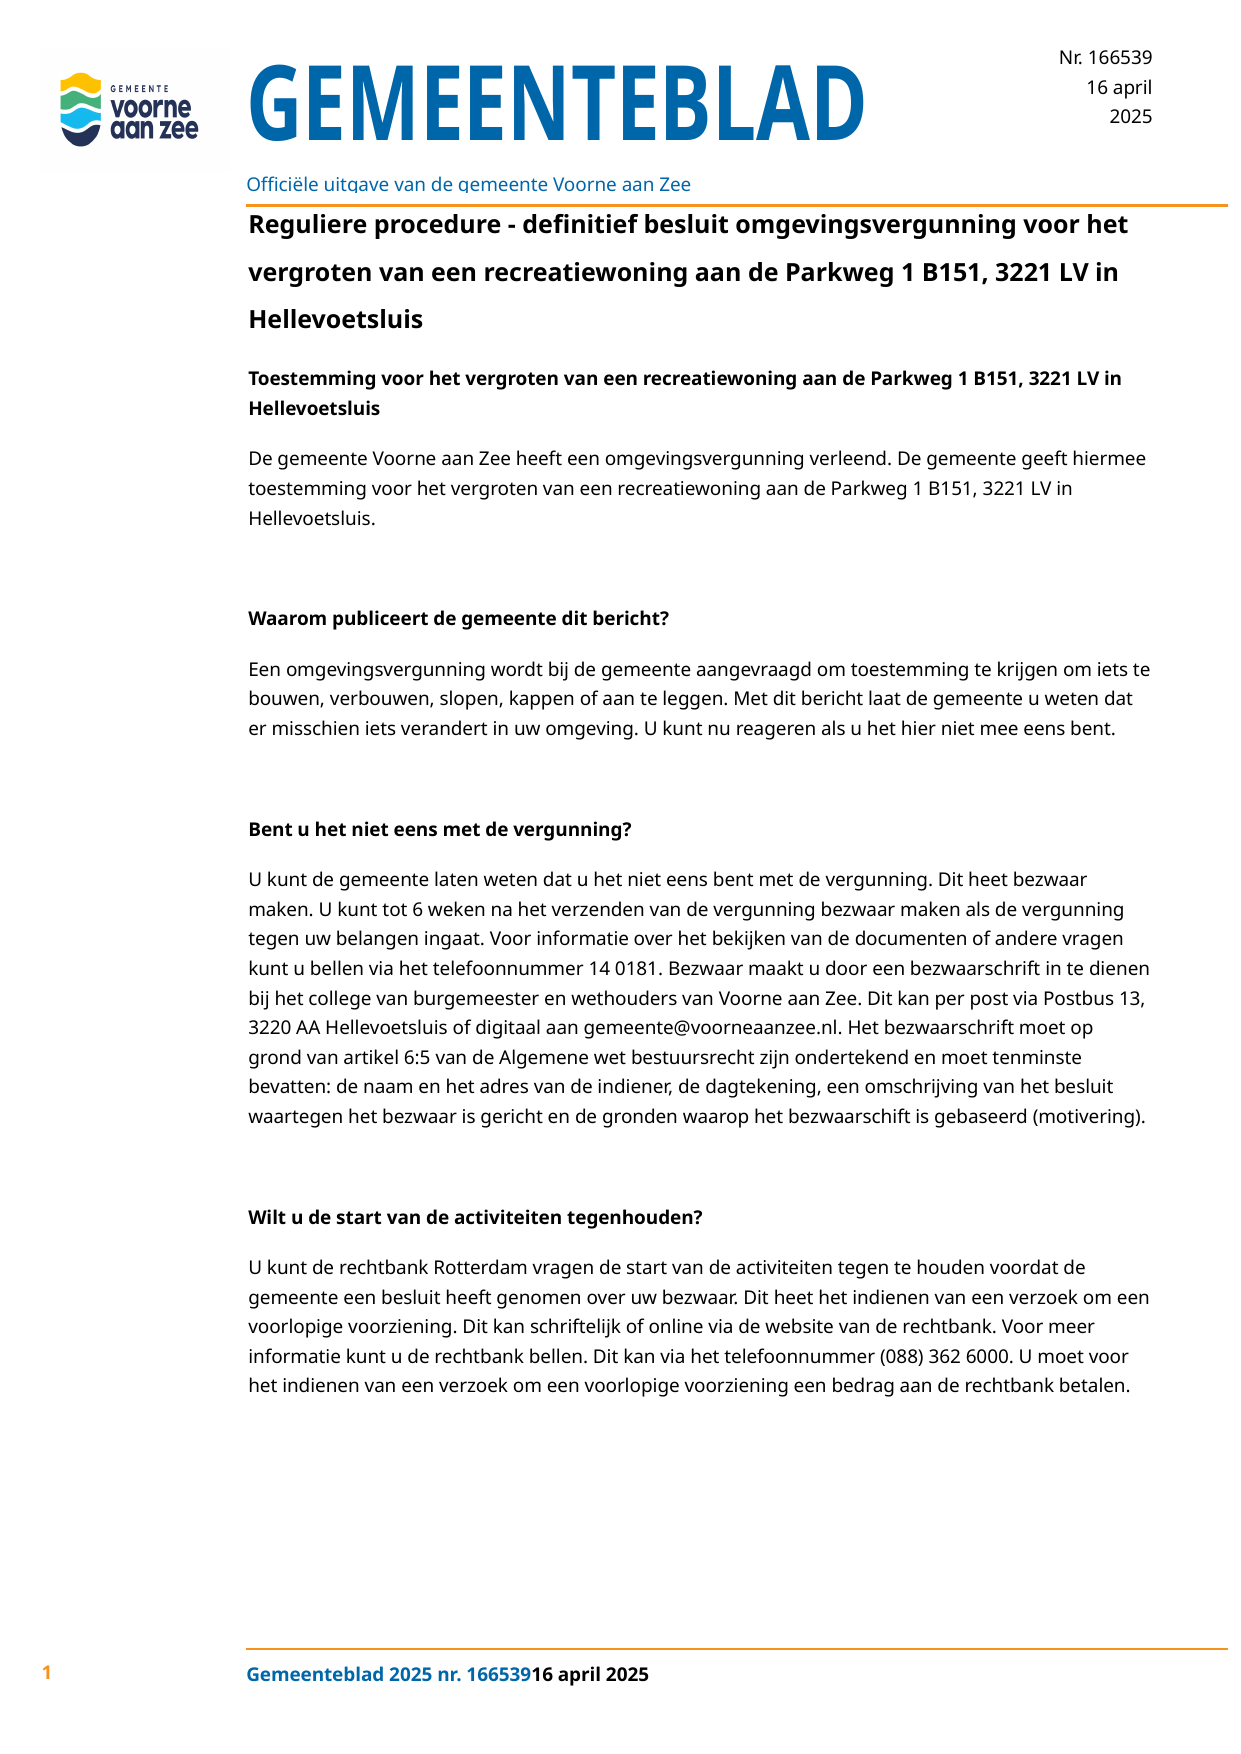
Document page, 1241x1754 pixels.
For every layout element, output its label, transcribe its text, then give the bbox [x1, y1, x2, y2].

text Waarom publiceert de gemeente dit bericht? [248, 606, 1152, 631]
text Bent u het niet eens met de vergunning? [248, 816, 1152, 842]
text Toestemming voor het vergroten van een recreatiewoning aan de Parkweg 1 B151, 3221 LV in Hellevoetsluis [248, 366, 1152, 421]
text Reguliere procedure - definitief besluit omgevingsvergunning voor het vergroten van een recreatiewoning aan de Parkweg 1 B151, 3221 LV in Hellevoetsluis [248, 207, 1152, 336]
picture [41, 47, 231, 172]
text U kunt de rechtbank Rotterdam vragen de start van de activiteiten tegen te houden voordat de gemeente een besluit heeft genomen over uw bezwaar. Dit heet het indienen van een verzoek om een voorlopige voorziening. Dit kan schriftelijk of online via de website van de rechtbank. Voor meer informatie kunt u de rechtbank bellen. Dit kan via het telefoonnummer (088) 362 6000. U moet voor het indienen van een verzoek om een voorlopige voorziening een bedrag aan de rechtbank betalen. [248, 1254, 1152, 1398]
text Wilt u de start van de activiteiten tegenhouden? [248, 1204, 1152, 1229]
text De gemeente Voorne aan Zee heeft een omgevingsvergunning verleend. De gemeente geeft hiermee toestemming voor het vergroten van een recreatiewoning aan de Parkweg 1 B151, 3221 LV in Hellevoetsluis. [248, 446, 1152, 530]
text Een omgevingsvergunning wordt bij de gemeente aangevraagd om toestemming te krijgen om iets te bouwen, verbouwen, slopen, kappen of aan te leggen. Met dit bericht laat de gemeente u weten dat er misschien iets verandert in uw omgeving. U kunt nu reageren als u het hier niet mee eens bent. [248, 656, 1152, 741]
text U kunt de gemeente laten weten dat u het niet eens bent met de vergunning. Dit heet bezwaar maken. U kunt tot 6 weken na het verzenden van de vergunning bezwaar maken als de vergunning tegen uw belangen ingaat. Voor informatie over het bekijken van de documenten of andere vragen kunt u bellen via het telefoonnummer 14 0181. Bezwaar maakt u door een bezwaarschrift in te dienen bij het college van burgemeester en wethouders van Voorne aan Zee. Dit kan per post via Postbus 13, 3220 AA Hellevoetsluis of digitaal aan gemeente@voorneaanzee.nl. Het bezwaarschrift moet op grond van artikel 6:5 van de Algemene wet bestuursrecht zijn ondertekend en moet tenminste bevatten: de naam en het adres van de indiener, de dagtekening, een omschrijving van het besluit waartegen het bezwaar is gericht en de gronden waarop het bezwaarschift is gebaseerd (motivering). [248, 866, 1152, 1129]
